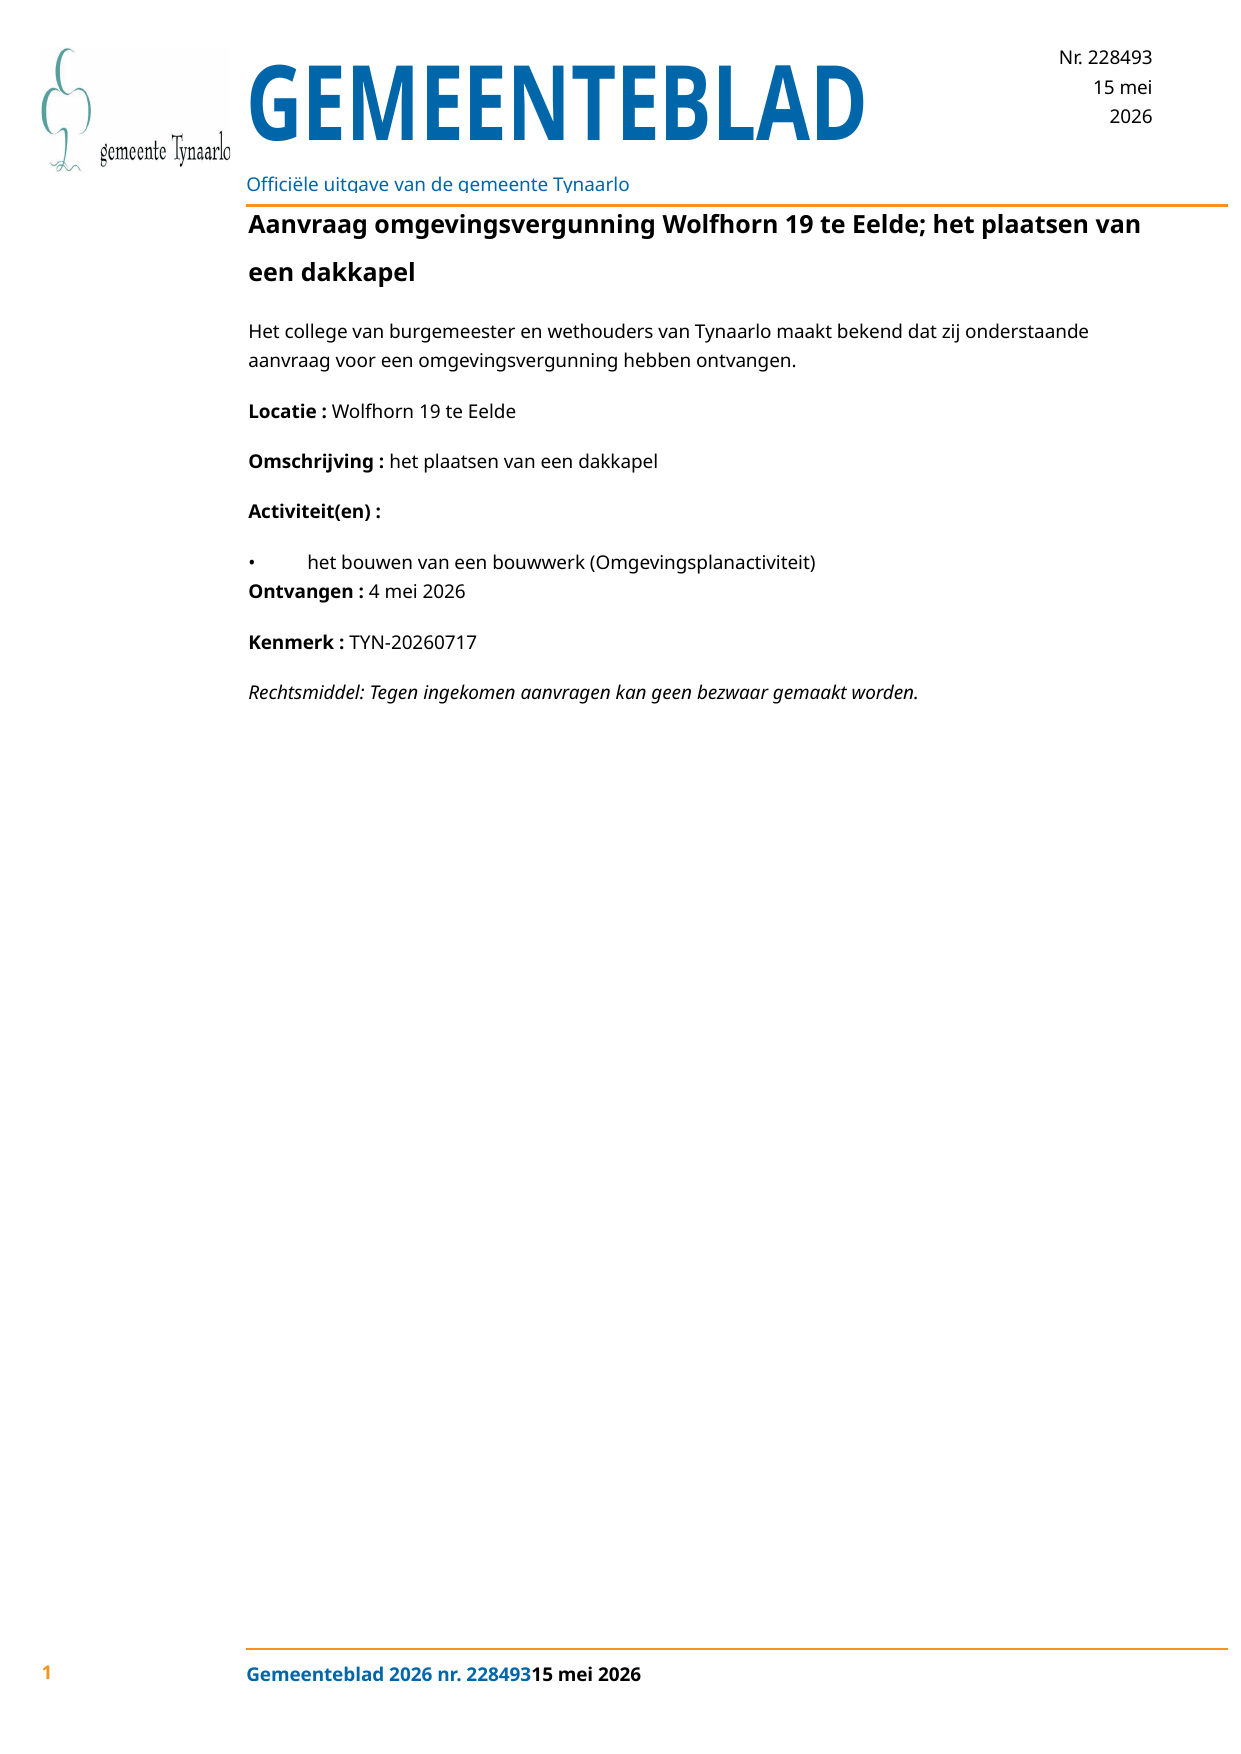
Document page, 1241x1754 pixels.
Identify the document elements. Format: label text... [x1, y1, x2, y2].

text Het college van burgemeester en wethouders van Tynaarlo maakt bekend dat zij onderstaande aanvraag voor een omgevingsvergunning hebben ontvangen. [248, 318, 1152, 373]
text Aanvraag omgevingsvergunning Wolfhorn 19 te Eelde; het plaatsen van een dakkapel [248, 207, 1152, 288]
text Locatie : Wolfhorn 19 te Eelde [248, 398, 1152, 424]
text Activiteit(en) : [248, 499, 1152, 524]
list het bouwen van een bouwwerk (Omgevingsplanactiviteit) [248, 549, 1152, 575]
text Rechtsmiddel: Tegen ingekomen aanvragen kan geen bezwaar gemaakt worden. [248, 679, 1152, 705]
text Ontvangen : 4 mei 2026 [248, 579, 1152, 604]
text Kenmerk : TYN-20260717 [248, 629, 1152, 655]
text Omschrijving : het plaatsen van een dakkapel [248, 448, 1152, 474]
picture [41, 47, 231, 172]
